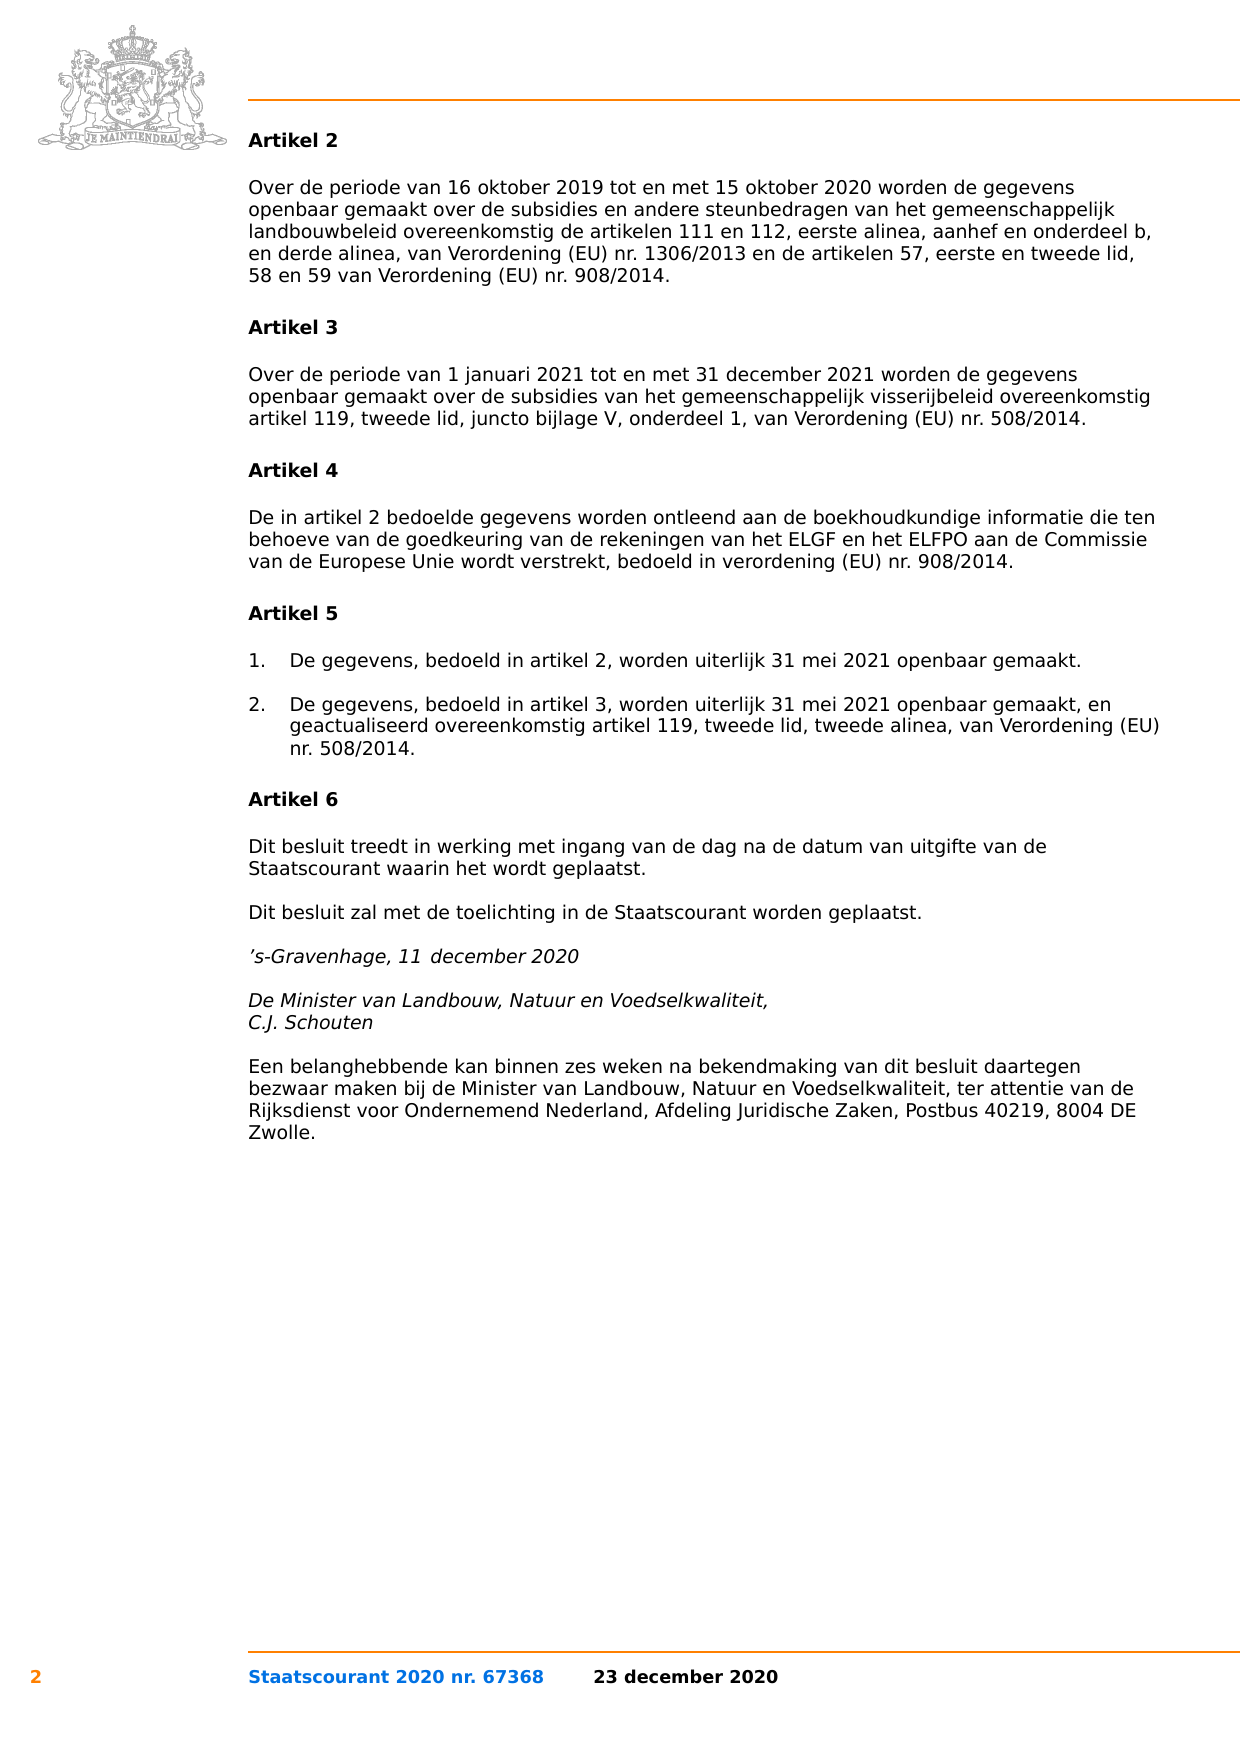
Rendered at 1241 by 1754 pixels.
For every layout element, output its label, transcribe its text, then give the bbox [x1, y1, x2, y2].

subtitle Artikel 3 [248, 317, 1163, 339]
text 1. De gegevens, bedoeld in artikel 2, worden uiterlijk 31 mei 2021 openbaar gemaakt. [248, 649, 1163, 672]
subtitle Artikel 6 [248, 789, 1163, 811]
text De in artikel 2 bedoelde gegevens worden ontleend aan de boekhoudkundige informatie die ten behoeve van de goedkeuring van de rekeningen van het ELGF en het ELFPO aan de Commissie van de Europese Unie wordt verstrekt, bedoeld in verordening (EU) nr. 908/2014. [248, 507, 1163, 573]
subtitle Artikel 5 [248, 603, 1163, 624]
subtitle Artikel 2 [248, 130, 1163, 152]
text Over de periode van 1 januari 2021 tot en met 31 december 2021 worden de gegevens openbaar gemaakt over de subsidies van het gemeenschappelijk visserijbeleid overeenkomstig artikel 119, tweede lid, juncto bijlage V, onderdeel 1, van Verordening (EU) nr. 508/2014. [248, 364, 1163, 430]
text ’s-Gravenhage, 11 december 2020 [248, 946, 1163, 968]
picture [38, 25, 227, 150]
text De Minister van Landbouw, Natuur en Voedselkwaliteit, C.J. Schouten [248, 990, 1163, 1034]
text Dit besluit zal met de toelichting in de Staatscourant worden geplaatst. [248, 902, 1163, 924]
text Over de periode van 16 oktober 2019 tot en met 15 oktober 2020 worden de gegevens openbaar gemaakt over de subsidies en andere steunbedragen van het gemeenschappelijk landbouwbeleid overeenkomstig de artikelen 111 en 112, eerste alinea, aanhef en onderdeel b, en derde alinea, van Verordening (EU) nr. 1306/2013 en de artikelen 57, eerste en tweede lid, 58 en 59 van Verordening (EU) nr. 908/2014. [248, 177, 1163, 287]
text Een belanghebbende kan binnen zes weken na bekendmaking van dit besluit daartegen bezwaar maken bij de Minister van Landbouw, Natuur en Voedselkwaliteit, ter attentie van de Rijksdienst voor Ondernemend Nederland, Afdeling Juridische Zaken, Postbus 40219, 8004 DE Zwolle. [248, 1056, 1163, 1144]
text 2. De gegevens, bedoeld in artikel 3, worden uiterlijk 31 mei 2021 openbaar gemaakt, en geactualiseerd overeenkomstig artikel 119, tweede lid, tweede alinea, van Verordening (EU) nr. 508/2014. [248, 693, 1163, 759]
subtitle Artikel 4 [248, 460, 1163, 482]
text Dit besluit treedt in werking met ingang van de dag na de datum van uitgifte van de Staatscourant waarin het wordt geplaatst. [248, 836, 1163, 880]
